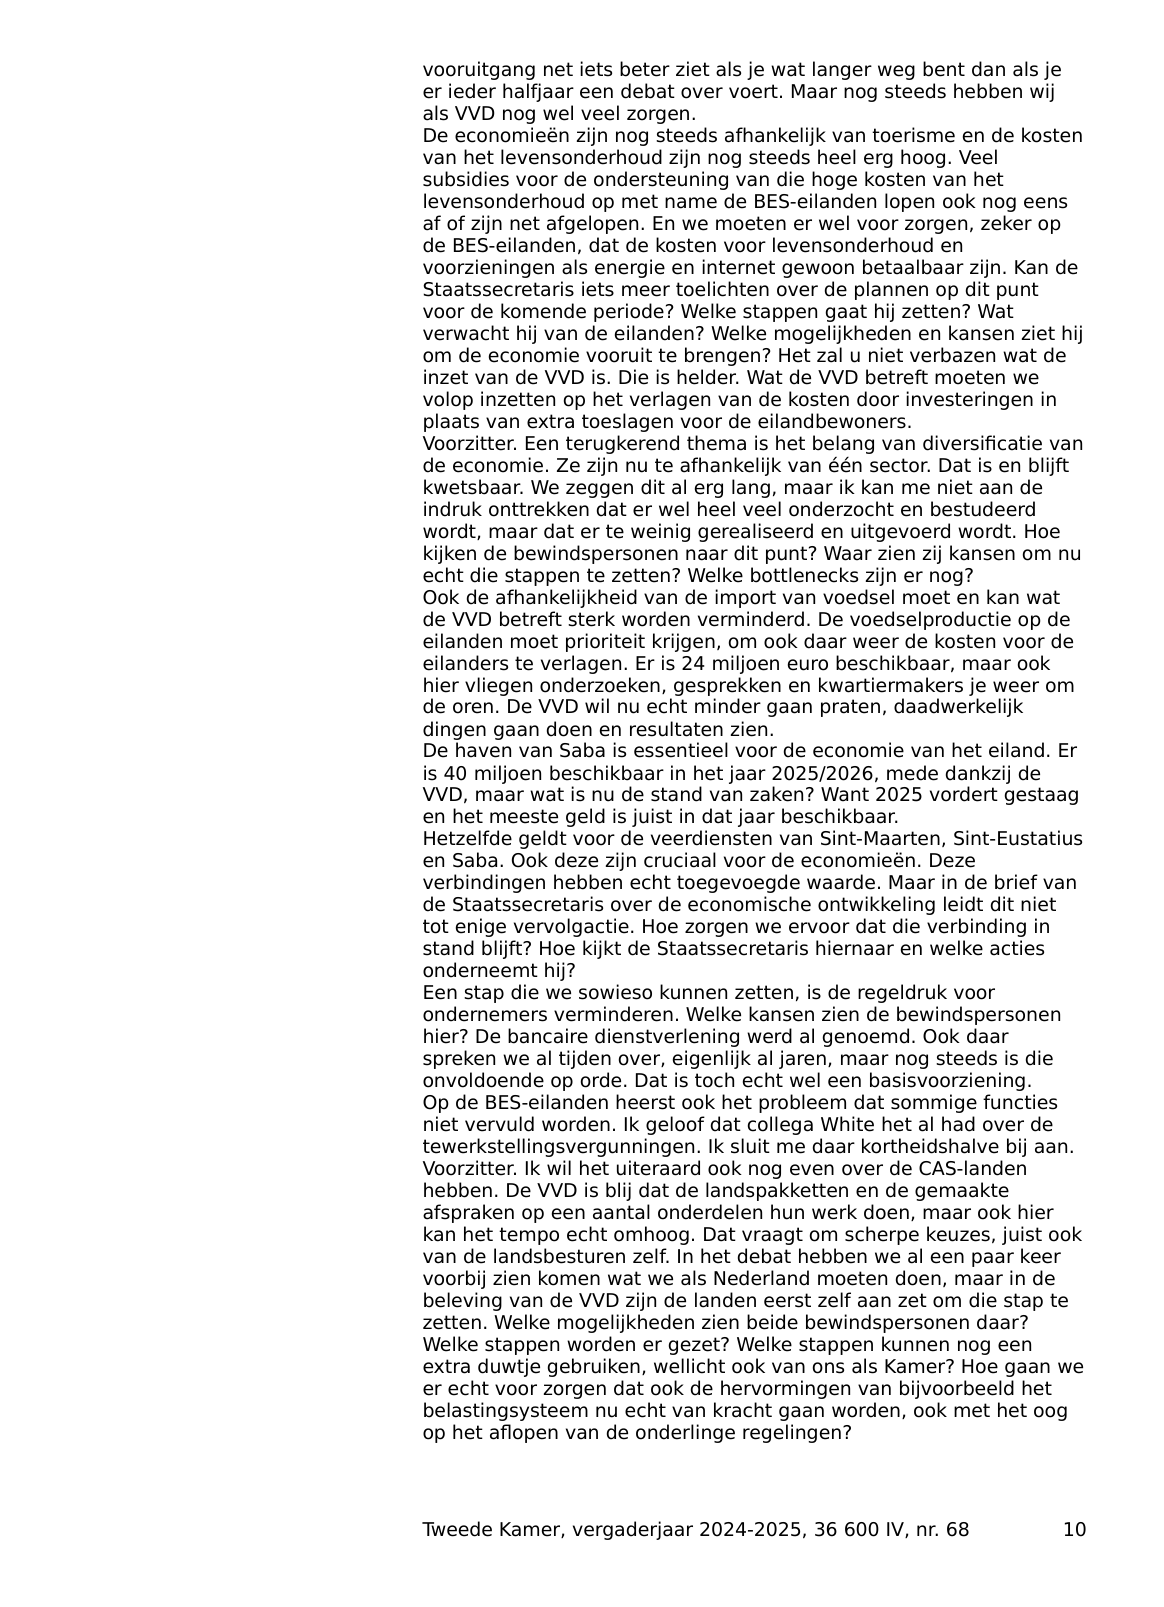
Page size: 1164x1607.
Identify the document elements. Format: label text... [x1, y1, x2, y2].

text De haven van Saba is essentieel voor de economie van het eiland. Er is 40 miljoen beschikbaar in het jaar 2025/2026, mede dankzij de VVD, maar wat is nu de stand van zaken? Want 2025 vordert gestaag en het meeste geld is juist in dat jaar beschikbaar. [422, 740, 1087, 828]
text Hetzelfde geldt voor de veerdiensten van Sint-Maarten, Sint-Eustatius en Saba. Ook deze zijn cruciaal voor de economieën. Deze verbindingen hebben echt toegevoegde waarde. Maar in de brief van de Staatssecretaris over de economische ontwikkeling leidt dit niet tot enige vervolgactie. Hoe zorgen we ervoor dat die verbinding in stand blijft? Hoe kijkt de Staatssecretaris hiernaar en welke acties onderneemt hij? [422, 828, 1087, 982]
text Voorzitter. Een terugkerend thema is het belang van diversificatie van de economie. Ze zijn nu te afhankelijk van één sector. Dat is en blijft kwetsbaar. We zeggen dit al erg lang, maar ik kan me niet aan de indruk onttrekken dat er wel heel veel onderzocht en bestudeerd wordt, maar dat er te weinig gerealiseerd en uitgevoerd wordt. Hoe kijken de bewindspersonen naar dit punt? Waar zien zij kansen om nu echt die stappen te zetten? Welke bottlenecks zijn er nog? [422, 433, 1087, 587]
text vooruitgang net iets beter ziet als je wat langer weg bent dan als je er ieder halfjaar een debat over voert. Maar nog steeds hebben wij als VVD nog wel veel zorgen. [422, 59, 1087, 125]
text Een stap die we sowieso kunnen zetten, is de regeldruk voor ondernemers verminderen. Welke kansen zien de bewindspersonen hier? De bancaire dienstverlening werd al genoemd. Ook daar spreken we al tijden over, eigenlijk al jaren, maar nog steeds is die onvoldoende op orde. Dat is toch echt wel een basisvoorziening. [422, 982, 1087, 1092]
text De economieën zijn nog steeds afhankelijk van toerisme en de kosten van het levensonderhoud zijn nog steeds heel erg hoog. Veel subsidies voor de ondersteuning van die hoge kosten van het levensonderhoud op met name de BES-eilanden lopen ook nog eens af of zijn net afgelopen. En we moeten er wel voor zorgen, zeker op de BES-eilanden, dat de kosten voor levensonderhoud en voorzieningen als energie en internet gewoon betaalbaar zijn. Kan de Staatssecretaris iets meer toelichten over de plannen op dit punt voor de komende periode? Welke stappen gaat hij zetten? Wat verwacht hij van de eilanden? Welke mogelijkheden en kansen ziet hij om de economie vooruit te brengen? Het zal u niet verbazen wat de inzet van de VVD is. Die is helder. Wat de VVD betreft moeten we volop inzetten op het verlagen van de kosten door investeringen in plaats van extra toeslagen voor de eilandbewoners. [422, 125, 1087, 433]
text Op de BES-eilanden heerst ook het probleem dat sommige functies niet vervuld worden. Ik geloof dat collega White het al had over de tewerkstellingsvergunningen. Ik sluit me daar kortheidshalve bij aan. [422, 1092, 1087, 1158]
text Voorzitter. Ik wil het uiteraard ook nog even over de CAS-landen hebben. De VVD is blij dat de landspakketten en de gemaakte afspraken op een aantal onderdelen hun werk doen, maar ook hier kan het tempo echt omhoog. Dat vraagt om scherpe keuzes, juist ook van de landsbesturen zelf. In het debat hebben we al een paar keer voorbij zien komen wat we als Nederland moeten doen, maar in de beleving van de VVD zijn de landen eerst zelf aan zet om die stap te zetten. Welke mogelijkheden zien beide bewindspersonen daar? Welke stappen worden er gezet? Welke stappen kunnen nog een extra duwtje gebruiken, wellicht ook van ons als Kamer? Hoe gaan we er echt voor zorgen dat ook de hervormingen van bijvoorbeeld het belastingsysteem nu echt van kracht gaan worden, ook met het oog op het aflopen van de onderlinge regelingen? [422, 1158, 1087, 1444]
text Ook de afhankelijkheid van de import van voedsel moet en kan wat de VVD betreft sterk worden verminderd. De voedselproductie op de eilanden moet prioriteit krijgen, om ook daar weer de kosten voor de eilanders te verlagen. Er is 24 miljoen euro beschikbaar, maar ook hier vliegen onderzoeken, gesprekken en kwartiermakers je weer om de oren. De VVD wil nu echt minder gaan praten, daadwerkelijk dingen gaan doen en resultaten zien. [422, 587, 1087, 740]
